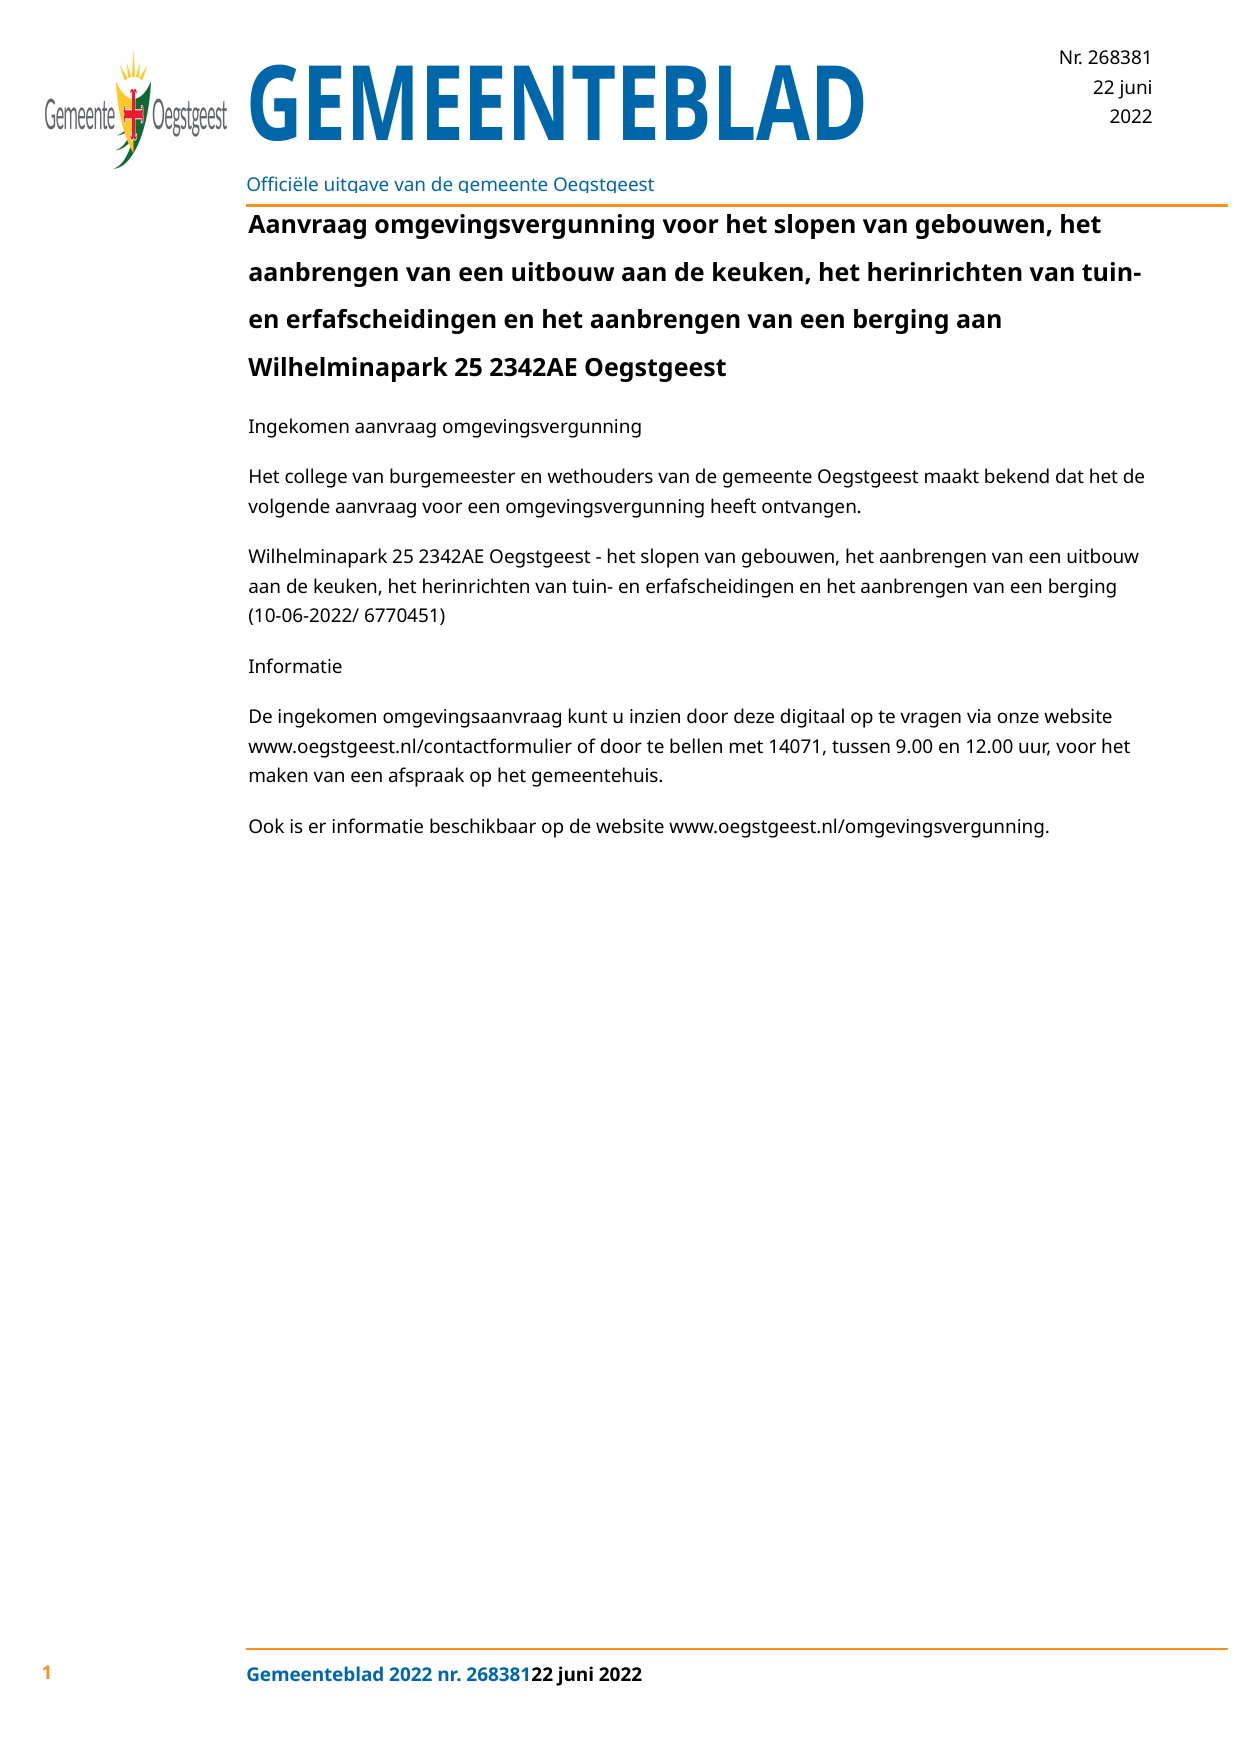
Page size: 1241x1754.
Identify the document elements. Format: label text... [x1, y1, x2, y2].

text Informatie [248, 653, 1152, 679]
text De ingekomen omgevingsaanvraag kunt u inzien door deze digitaal op te vragen via onze website www.oegstgeest.nl/contactformulier of door te bellen met 14071, tussen 9.00 en 12.00 uur, voor het maken van een afspraak op het gemeentehuis. [248, 703, 1152, 788]
text Ingekomen aanvraag omgevingsvergunning [248, 413, 1152, 439]
text Aanvraag omgevingsvergunning voor het slopen van gebouwen, het aanbrengen van een uitbouw aan de keuken, het herinrichten van tuin- en erfafscheidingen en het aanbrengen van een berging aan Wilhelminapark 25 2342AE Oegstgeest [248, 207, 1152, 384]
picture [41, 47, 231, 172]
text Ook is er informatie beschikbaar op de website www.oegstgeest.nl/omgevingsvergunning. [248, 813, 1152, 839]
text Wilhelminapark 25 2342AE Oegstgeest - het slopen van gebouwen, het aanbrengen van een uitbouw aan de keuken, het herinrichten van tuin- en erfafscheidingen en het aanbrengen van een berging (10-06-2022/ 6770451) [248, 543, 1152, 628]
text Het college van burgemeester en wethouders van de gemeente Oegstgeest maakt bekend dat het de volgende aanvraag voor een omgevingsvergunning heeft ontvangen. [248, 463, 1152, 519]
